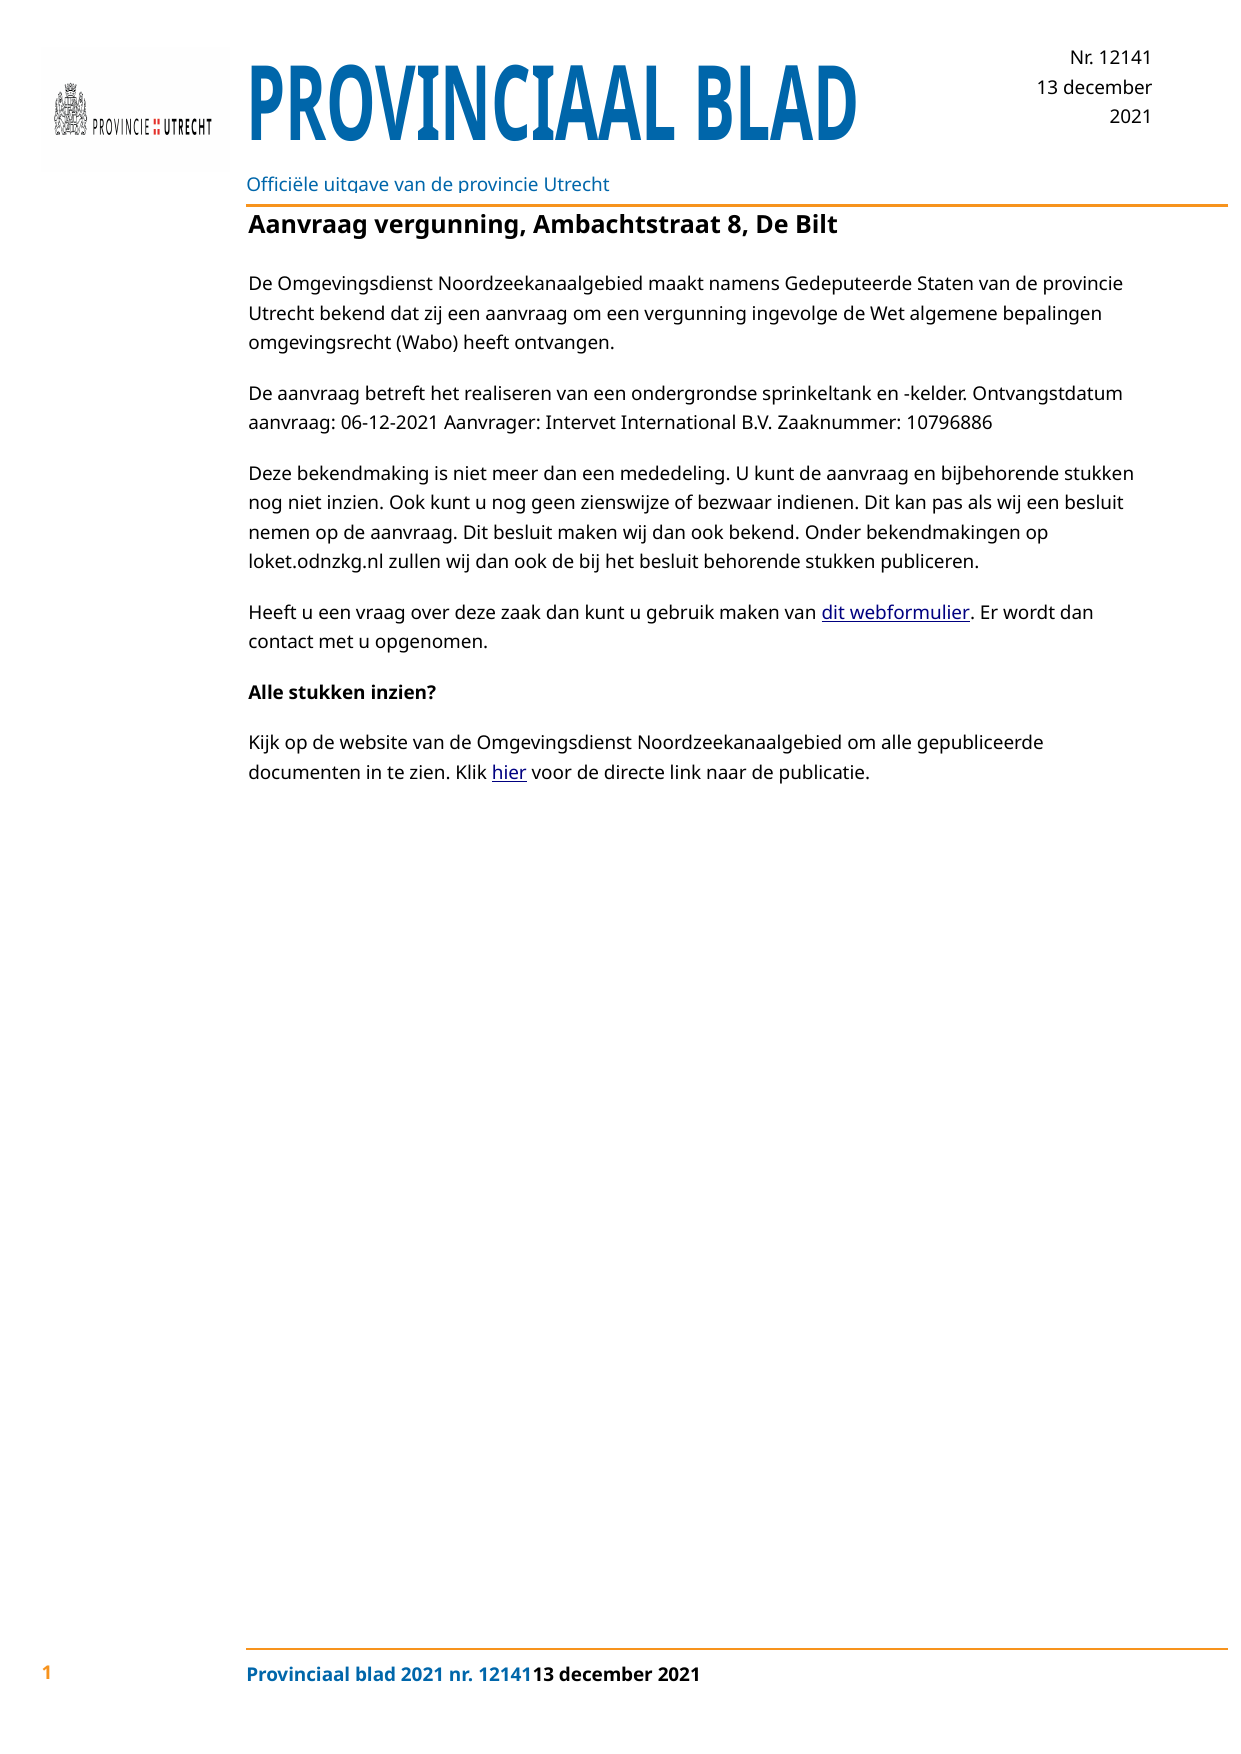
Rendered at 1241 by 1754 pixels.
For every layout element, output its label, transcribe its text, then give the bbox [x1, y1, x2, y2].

text Alle stukken inzien? [248, 679, 1152, 705]
text Deze bekendmaking is niet meer dan een mededeling. U kunt de aanvraag en bijbehorende stukken nog niet inzien. Ook kunt u nog geen zienswijze of bezwaar indienen. Dit kan pas als wij een besluit nemen op de aanvraag. Dit besluit maken wij dan ook bekend. Onder bekendmakingen op loket.odnzkg.nl zullen wij dan ook de bij het besluit behorende stukken publiceren. [248, 460, 1152, 574]
text Kijk op de website van de Omgevingsdienst Noordzeekanaalgebied om alle gepubliceerde documenten in te zien. Klik hier voor de directe link naar de publicatie. [248, 729, 1152, 785]
picture [41, 47, 231, 172]
text De aanvraag betreft het realiseren van een ondergrondse sprinkeltank en -kelder. Ontvangstdatum aanvraag: 06-12-2021 Aanvrager: Intervet International B.V. Zaaknummer: 10796886 [248, 380, 1152, 435]
text Heeft u een vraag over deze zaak dan kunt u gebruik maken van dit webformulier. Er wordt dan contact met u opgenomen. [248, 599, 1152, 654]
text De Omgevingsdienst Noordzeekanaalgebied maakt namens Gedeputeerde Staten van de provincie Utrecht bekend dat zij een aanvraag om een vergunning ingevolge de Wet algemene bepalingen omgevingsrecht (Wabo) heeft ontvangen. [248, 270, 1152, 355]
text Aanvraag vergunning, Ambachtstraat 8, De Bilt [248, 207, 1152, 241]
